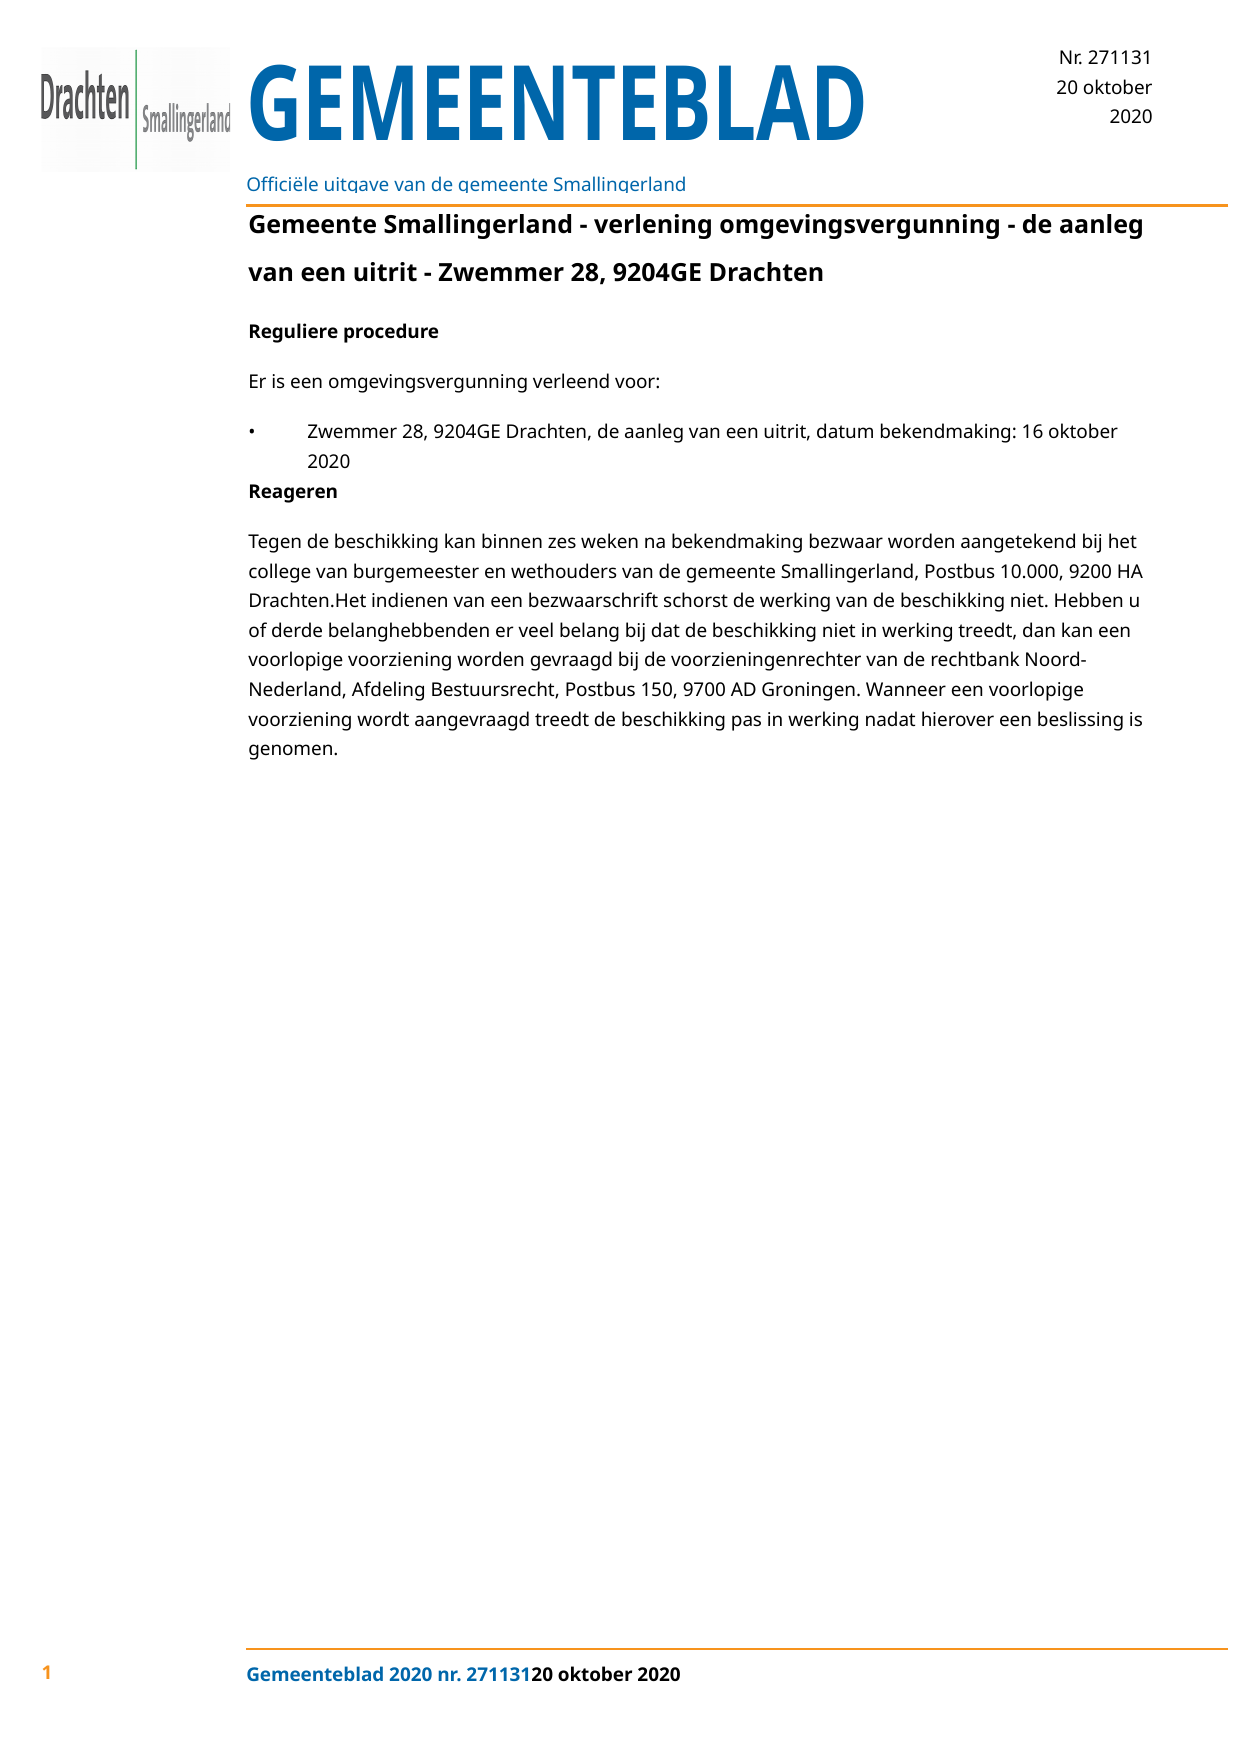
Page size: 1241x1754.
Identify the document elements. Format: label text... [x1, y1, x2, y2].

list Zwemmer 28, 9204GE Drachten, de aanleg van een uitrit, datum bekendmaking: 16 oktober 2020 [248, 419, 1152, 474]
text Reageren [248, 478, 1152, 504]
text Gemeente Smallingerland - verlening omgevingsvergunning - de aanleg van een uitrit - Zwemmer 28, 9204GE Drachten [248, 207, 1152, 288]
text Tegen de beschikking kan binnen zes weken na bekendmaking bezwaar worden aangetekend bij het college van burgemeester en wethouders van de gemeente Smallingerland, Postbus 10.000, 9200 HA Drachten.Het indienen van een bezwaarschrift schorst de werking van de beschikking niet. Hebben u of derde belanghebbenden er veel belang bij dat de beschikking niet in werking treedt, dan kan een voorlopige voorziening worden gevraagd bij de voorzieningenrechter van de rechtbank Noord-Nederland, Afdeling Bestuursrecht, Postbus 150, 9700 AD Groningen. Wanneer een voorlopige voorziening wordt aangevraagd treedt de beschikking pas in werking nadat hierover een beslissing is genomen. [248, 528, 1152, 761]
text Er is een omgevingsvergunning verleend voor: [248, 368, 1152, 394]
text Reguliere procedure [248, 318, 1152, 344]
picture [41, 47, 231, 172]
